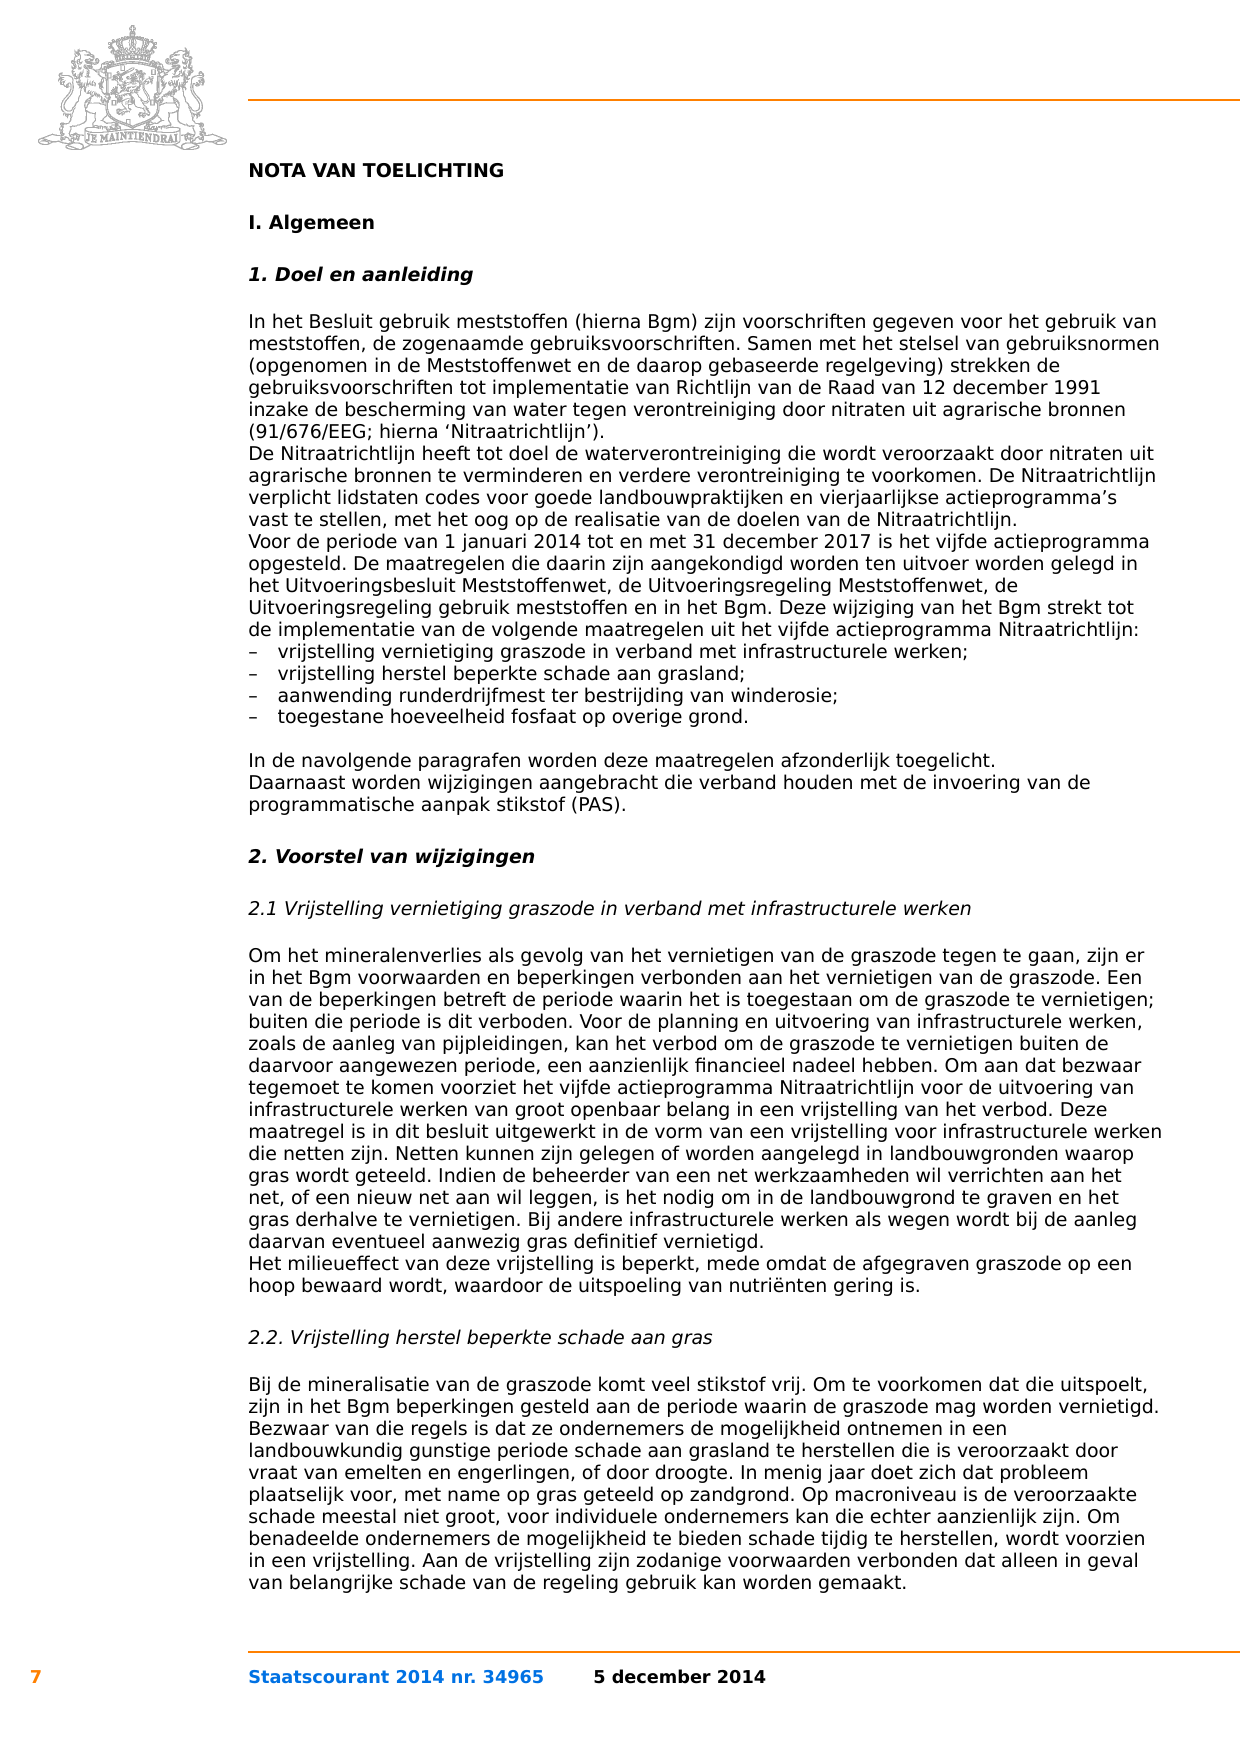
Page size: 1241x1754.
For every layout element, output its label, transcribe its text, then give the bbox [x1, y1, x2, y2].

text Het milieueffect van deze vrijstelling is beperkt, mede omdat de afgegraven graszode op een hoop bewaard wordt, waardoor de uitspoeling van nutriënten gering is. [248, 1253, 1163, 1297]
text – toegestane hoeveelheid fosfaat op overige grond. [248, 706, 1163, 728]
subtitle 2.1 Vrijstelling vernietiging graszode in verband met infrastructurele werken [248, 898, 1163, 920]
text Daarnaast worden wijzigingen aangebracht die verband houden met de invoering van de programmatische aanpak stikstof (PAS). [248, 772, 1163, 816]
subtitle 2.2. Vrijstelling herstel beperkte schade aan gras [248, 1327, 1163, 1349]
subtitle I. Algemeen [248, 212, 1163, 234]
text – vrijstelling vernietiging graszode in verband met infrastructurele werken; [248, 641, 1163, 662]
text Om het mineralenverlies als gevolg van het vernietigen van de graszode tegen te gaan, zijn er in het Bgm voorwaarden en beperkingen verbonden aan het vernietigen van de graszode. Een van de beperkingen betreft de periode waarin het is toegestaan om de graszode te vernietigen; buiten die periode is dit verboden. Voor de planning en uitvoering van infrastructurele werken, zoals de aanleg van pijpleidingen, kan het verbod om de graszode te vernietigen buiten de daarvoor aangewezen periode, een aanzienlijk financieel nadeel hebben. Om aan dat bezwaar tegemoet te komen voorziet het vijfde actieprogramma Nitraatrichtlijn voor de uitvoering van infrastructurele werken van groot openbaar belang in een vrijstelling van het verbod. Deze maatregel is in dit besluit uitgewerkt in de vorm van een vrijstelling voor infrastructurele werken die netten zijn. Netten kunnen zijn gelegen of worden aangelegd in landbouwgronden waarop gras wordt geteeld. Indien de beheerder van een net werkzaamheden wil verrichten aan het net, of een nieuw net aan wil leggen, is het nodig om in de landbouwgrond te graven en het gras derhalve te vernietigen. Bij andere infrastructurele werken als wegen wordt bij de aanleg daarvan eventueel aanwezig gras definitief vernietigd. [248, 945, 1163, 1253]
subtitle 2. Voorstel van wijzigingen [248, 846, 1163, 868]
subtitle 1. Doel en aanleiding [248, 264, 1163, 286]
text – vrijstelling herstel beperkte schade aan grasland; [248, 662, 1163, 684]
text – aanwending runderdrijfmest ter bestrijding van winderosie; [248, 684, 1163, 706]
text In de navolgende paragrafen worden deze maatregelen afzonderlijk toegelicht. [248, 750, 1163, 772]
text De Nitraatrichtlijn heeft tot doel de waterverontreiniging die wordt veroorzaakt door nitraten uit agrarische bronnen te verminderen en verdere verontreiniging te voorkomen. De Nitraatrichtlijn verplicht lidstaten codes voor goede landbouwpraktijken en vierjaarlijkse actieprogramma’s vast te stellen, met het oog op de realisatie van de doelen van de Nitraatrichtlijn. [248, 443, 1163, 531]
subtitle NOTA VAN TOELICHTING [248, 160, 1163, 182]
text Voor de periode van 1 januari 2014 tot en met 31 december 2017 is het vijfde actieprogramma opgesteld. De maatregelen die daarin zijn aangekondigd worden ten uitvoer worden gelegd in het Uitvoeringsbesluit Meststoffenwet, de Uitvoeringsregeling Meststoffenwet, de Uitvoeringsregeling gebruik meststoffen en in het Bgm. Deze wijziging van het Bgm strekt tot de implementatie van de volgende maatregelen uit het vijfde actieprogramma Nitraatrichtlijn: [248, 531, 1163, 641]
text In het Besluit gebruik meststoffen (hierna Bgm) zijn voorschriften gegeven voor het gebruik van meststoffen, de zogenaamde gebruiksvoorschriften. Samen met het stelsel van gebruiksnormen (opgenomen in de Meststoffenwet en de daarop gebaseerde regelgeving) strekken de gebruiksvoorschriften tot implementatie van Richtlijn van de Raad van 12 december 1991 inzake de bescherming van water tegen verontreiniging door nitraten uit agrarische bronnen (91/676/EEG; hierna ‘Nitraatrichtlijn’). [248, 311, 1163, 443]
picture [38, 25, 227, 150]
text Bij de mineralisatie van de graszode komt veel stikstof vrij. Om te voorkomen dat die uitspoelt, zijn in het Bgm beperkingen gesteld aan de periode waarin de graszode mag worden vernietigd. Bezwaar van die regels is dat ze ondernemers de mogelijkheid ontnemen in een landbouwkundig gunstige periode schade aan grasland te herstellen die is veroorzaakt door vraat van emelten en engerlingen, of door droogte. In menig jaar doet zich dat probleem plaatselijk voor, met name op gras geteeld op zandgrond. Op macroniveau is de veroorzaakte schade meestal niet groot, voor individuele ondernemers kan die echter aanzienlijk zijn. Om benadeelde ondernemers de mogelijkheid te bieden schade tijdig te herstellen, wordt voorzien in een vrijstelling. Aan de vrijstelling zijn zodanige voorwaarden verbonden dat alleen in geval van belangrijke schade van de regeling gebruik kan worden gemaakt. [248, 1374, 1163, 1594]
